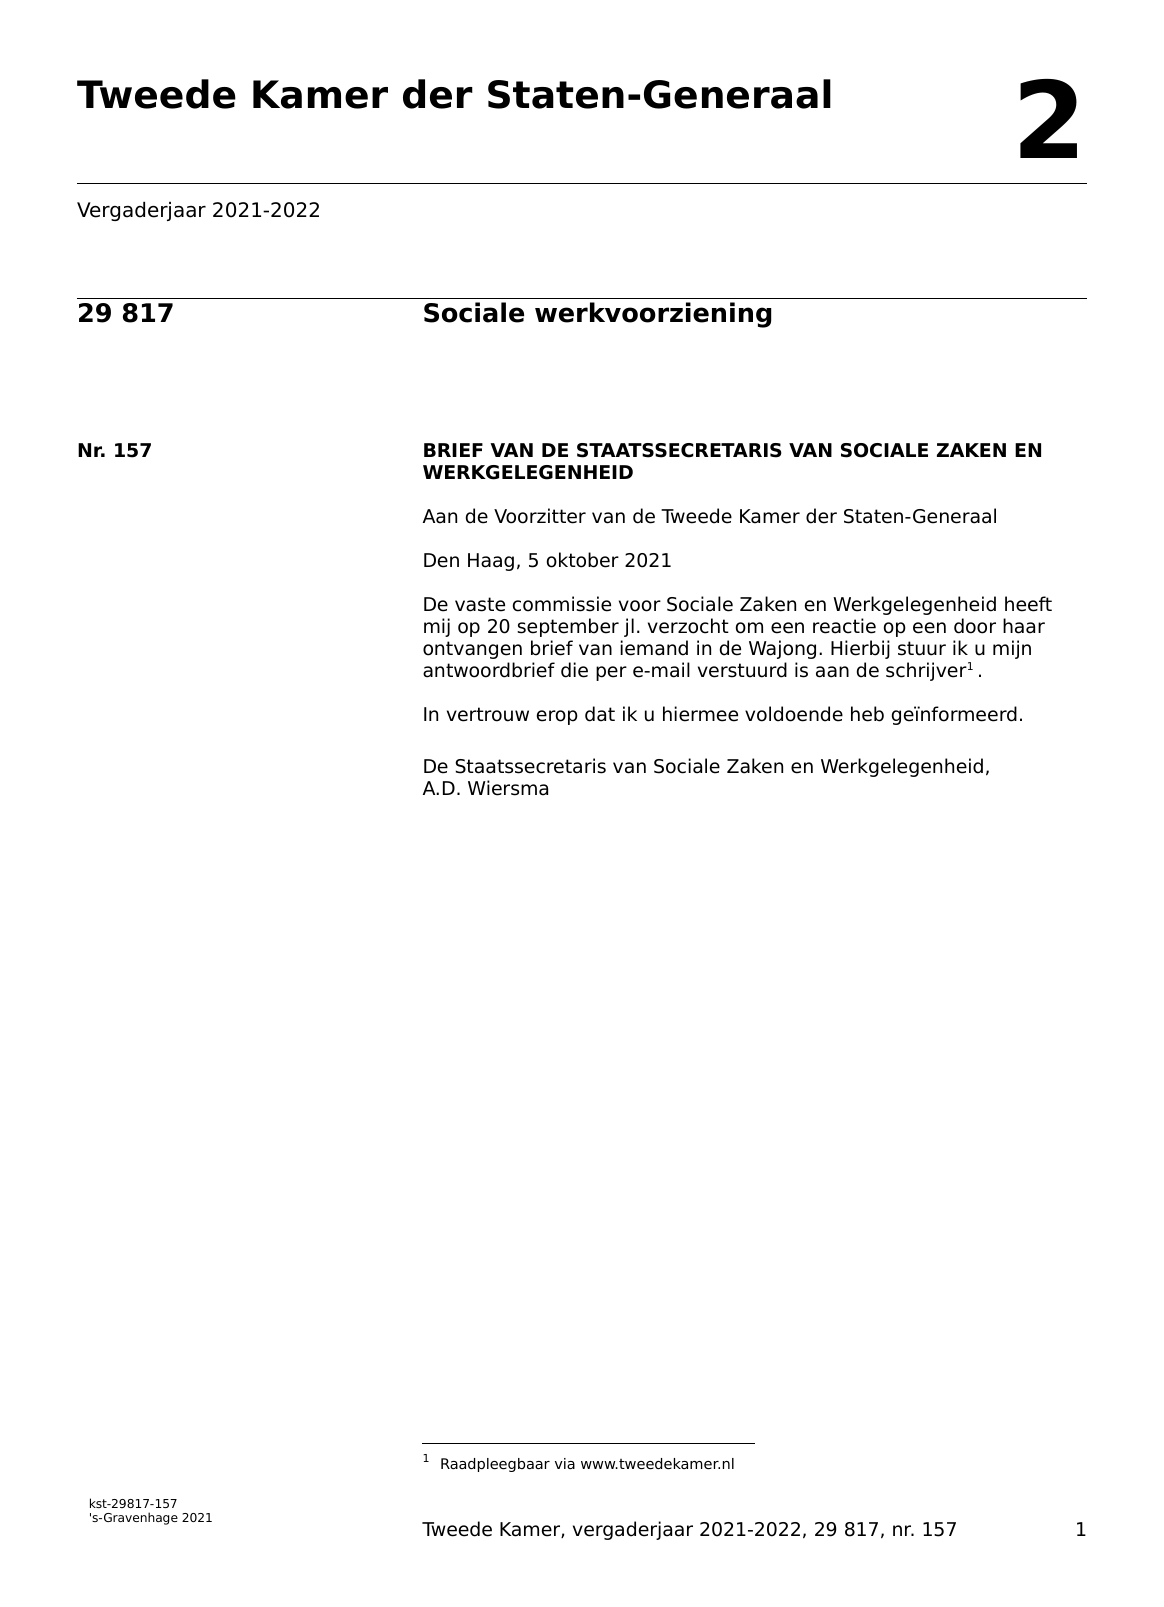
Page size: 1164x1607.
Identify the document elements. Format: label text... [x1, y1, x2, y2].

text In vertrouw erop dat ik u hiermee voldoende heb geïnformeerd. [422, 704, 1087, 726]
table_header Tweede Kamer der Staten-Generaal [77, 59, 886, 183]
text De vaste commissie voor Sociale Zaken en Werkgelegenheid heeft mij op 20 september jl. verzocht om een reactie op een door haar ontvangen brief van iemand in de Wajong. Hierbij stuur ik u mijn antwoordbrief die per e-mail verstuurd is aan de schrijver. [422, 594, 1087, 682]
table_header 2 [886, 59, 1087, 183]
text Den Haag, 5 oktober 2021 [422, 550, 1087, 572]
subtitle 29 817 Sociale werkvoorziening [77, 299, 1087, 329]
text Aan de Voorzitter van de Tweede Kamer der Staten-Generaal [422, 506, 1087, 528]
subtitle Nr. 157 BRIEF VAN DE STAATSSECRETARIS VAN SOCIALE ZAKEN EN WERKGELEGENHEID [77, 440, 1087, 484]
table_cell Vergaderjaar 2021-2022 [77, 184, 1087, 298]
text Raadpleegbaar via www.tweedekamer.nl [422, 1452, 1087, 1474]
text kst-29817-157 [88, 1497, 323, 1511]
text 's-Gravenhage 2021 [88, 1511, 323, 1525]
text De Staatssecretaris van Sociale Zaken en Werkgelegenheid, A.D. Wiersma [422, 756, 1087, 800]
